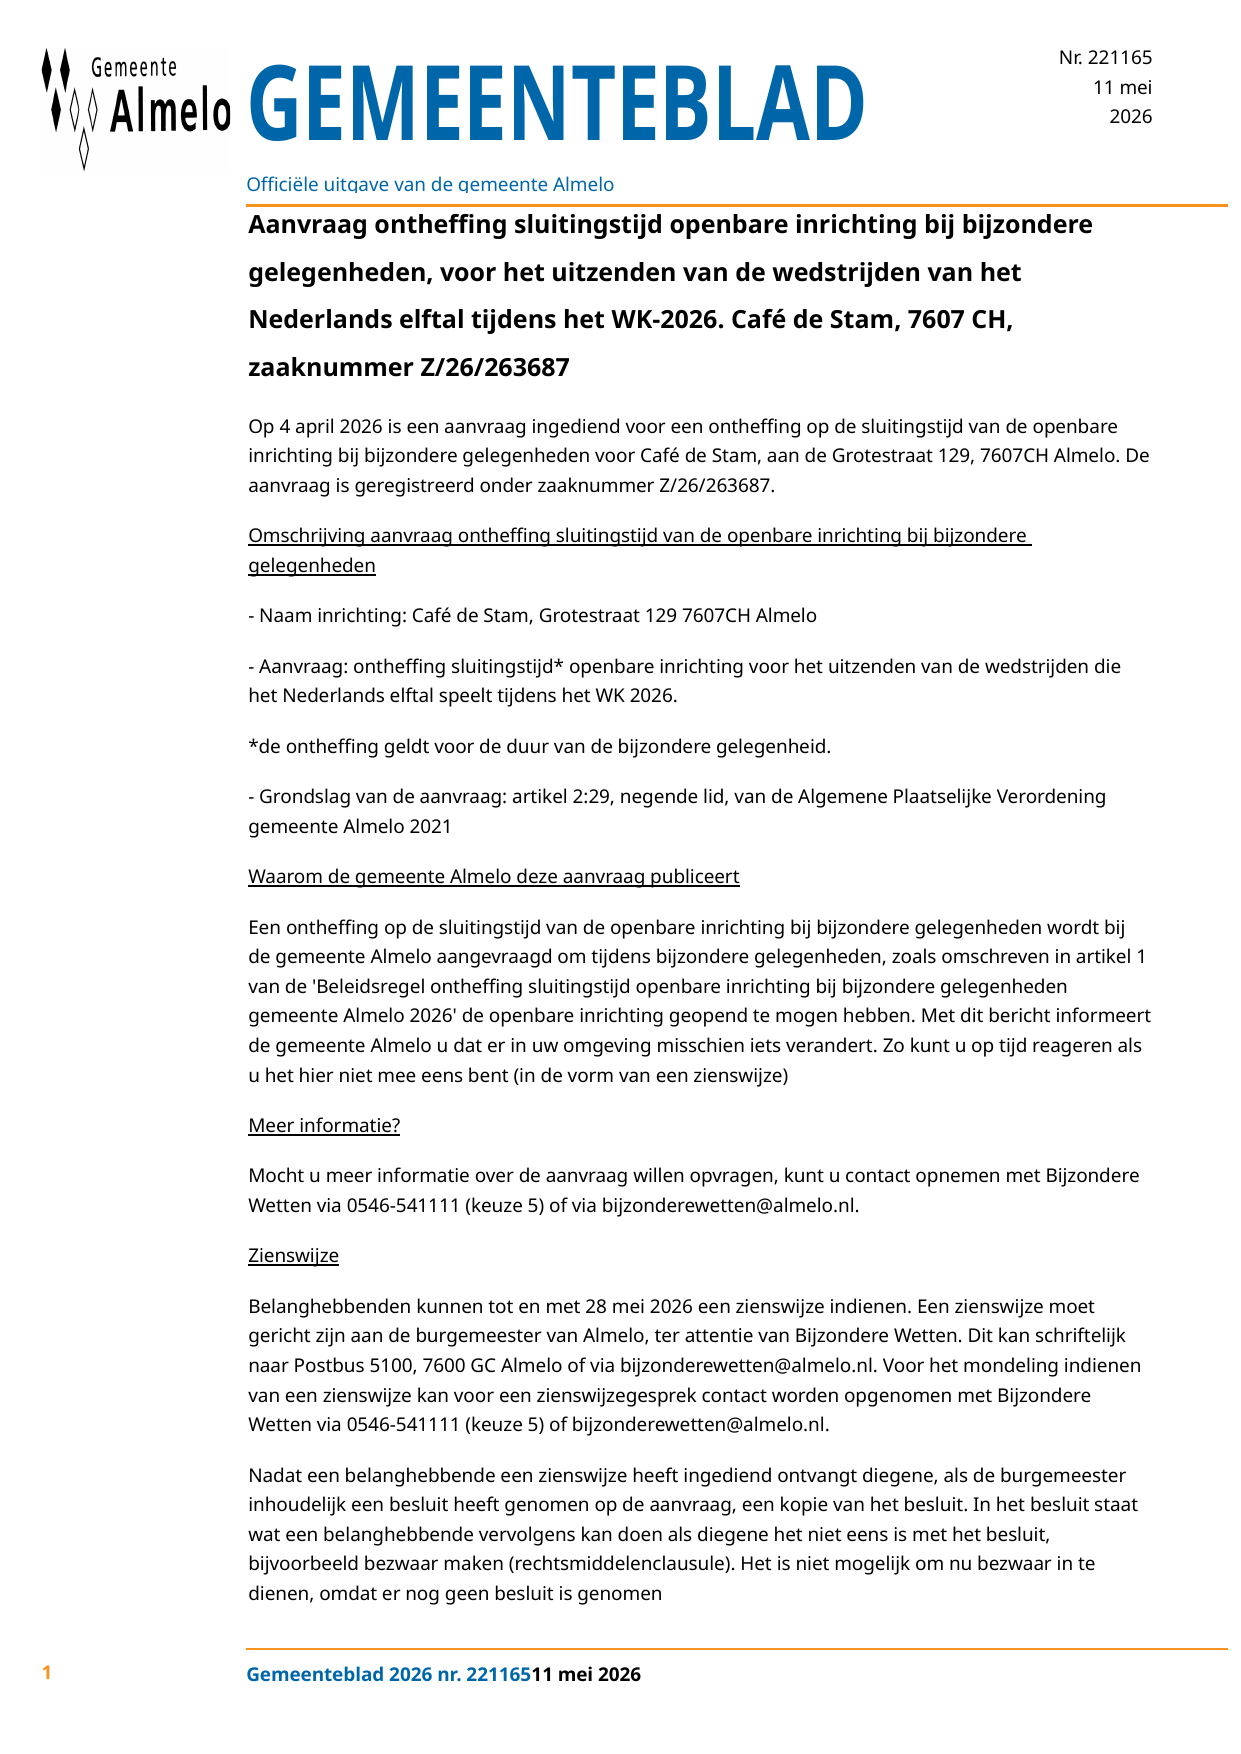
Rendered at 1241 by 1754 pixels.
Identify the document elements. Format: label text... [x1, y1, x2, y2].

text Een ontheffing op de sluitingstijd van de openbare inrichting bij bijzondere gelegenheden wordt bij de gemeente Almelo aangevraagd om tijdens bijzondere gelegenheden, zoals omschreven in artikel 1 van de 'Beleidsregel ontheffing sluitingstijd openbare inrichting bij bijzondere gelegenheden gemeente Almelo 2026' de openbare inrichting geopend te mogen hebben. Met dit bericht informeert de gemeente Almelo u dat er in uw omgeving misschien iets verandert. Zo kunt u op tijd reageren als u het hier niet mee eens bent (in de vorm van een zienswijze) [248, 914, 1152, 1088]
text Op 4 april 2026 is een aanvraag ingediend voor een ontheffing op de sluitingstijd van de openbare inrichting bij bijzondere gelegenheden voor Café de Stam, aan de Grotestraat 129, 7607CH Almelo. De aanvraag is geregistreerd onder zaaknummer Z/26/263687. [248, 413, 1152, 498]
picture [41, 47, 231, 172]
text Omschrijving aanvraag ontheffing sluitingstijd van de openbare inrichting bij bijzondere gelegenheden [248, 523, 1152, 578]
text Meer informatie? [248, 1112, 1152, 1138]
text - Naam inrichting: Café de Stam, Grotestraat 129 7607CH Almelo [248, 603, 1152, 628]
text Belanghebbenden kunnen tot en met 28 mei 2026 een zienswijze indienen. Een zienswijze moet gericht zijn aan de burgemeester van Almelo, ter attentie van Bijzondere Wetten. Dit kan schriftelijk naar Postbus 5100, 7600 GC Almelo of via bijzonderewetten@almelo.nl. Voor het mondeling indienen van een zienswijze kan voor een zienswijzegesprek contact worden opgenomen met Bijzondere Wetten via 0546-541111 (keuze 5) of bijzonderewetten@almelo.nl. [248, 1293, 1152, 1437]
text *de ontheffing geldt voor de duur van de bijzondere gelegenheid. [248, 733, 1152, 759]
text Waarom de gemeente Almelo deze aanvraag publiceert [248, 863, 1152, 889]
text - Grondslag van de aanvraag: artikel 2:29, negende lid, van de Algemene Plaatselijke Verordening gemeente Almelo 2021 [248, 783, 1152, 839]
text Mocht u meer informatie over de aanvraag willen opvragen, kunt u contact opnemen met Bijzondere Wetten via 0546-541111 (keuze 5) of via bijzonderewetten@almelo.nl. [248, 1163, 1152, 1218]
text Zienswijze [248, 1243, 1152, 1268]
text - Aanvraag: ontheffing sluitingstijd* openbare inrichting voor het uitzenden van de wedstrijden die het Nederlands elftal speelt tijdens het WK 2026. [248, 653, 1152, 708]
text Aanvraag ontheffing sluitingstijd openbare inrichting bij bijzondere gelegenheden, voor het uitzenden van de wedstrijden van het Nederlands elftal tijdens het WK-2026. Café de Stam, 7607 CH, zaaknummer Z/26/263687 [248, 207, 1152, 384]
text Nadat een belanghebbende een zienswijze heeft ingediend ontvangt diegene, als de burgemeester inhoudelijk een besluit heeft genomen op de aanvraag, een kopie van het besluit. In het besluit staat wat een belanghebbende vervolgens kan doen als diegene het niet eens is met het besluit, bijvoorbeeld bezwaar maken (rechtsmiddelenclausule). Het is niet mogelijk om nu bezwaar in te dienen, omdat er nog geen besluit is genomen [248, 1462, 1152, 1606]
